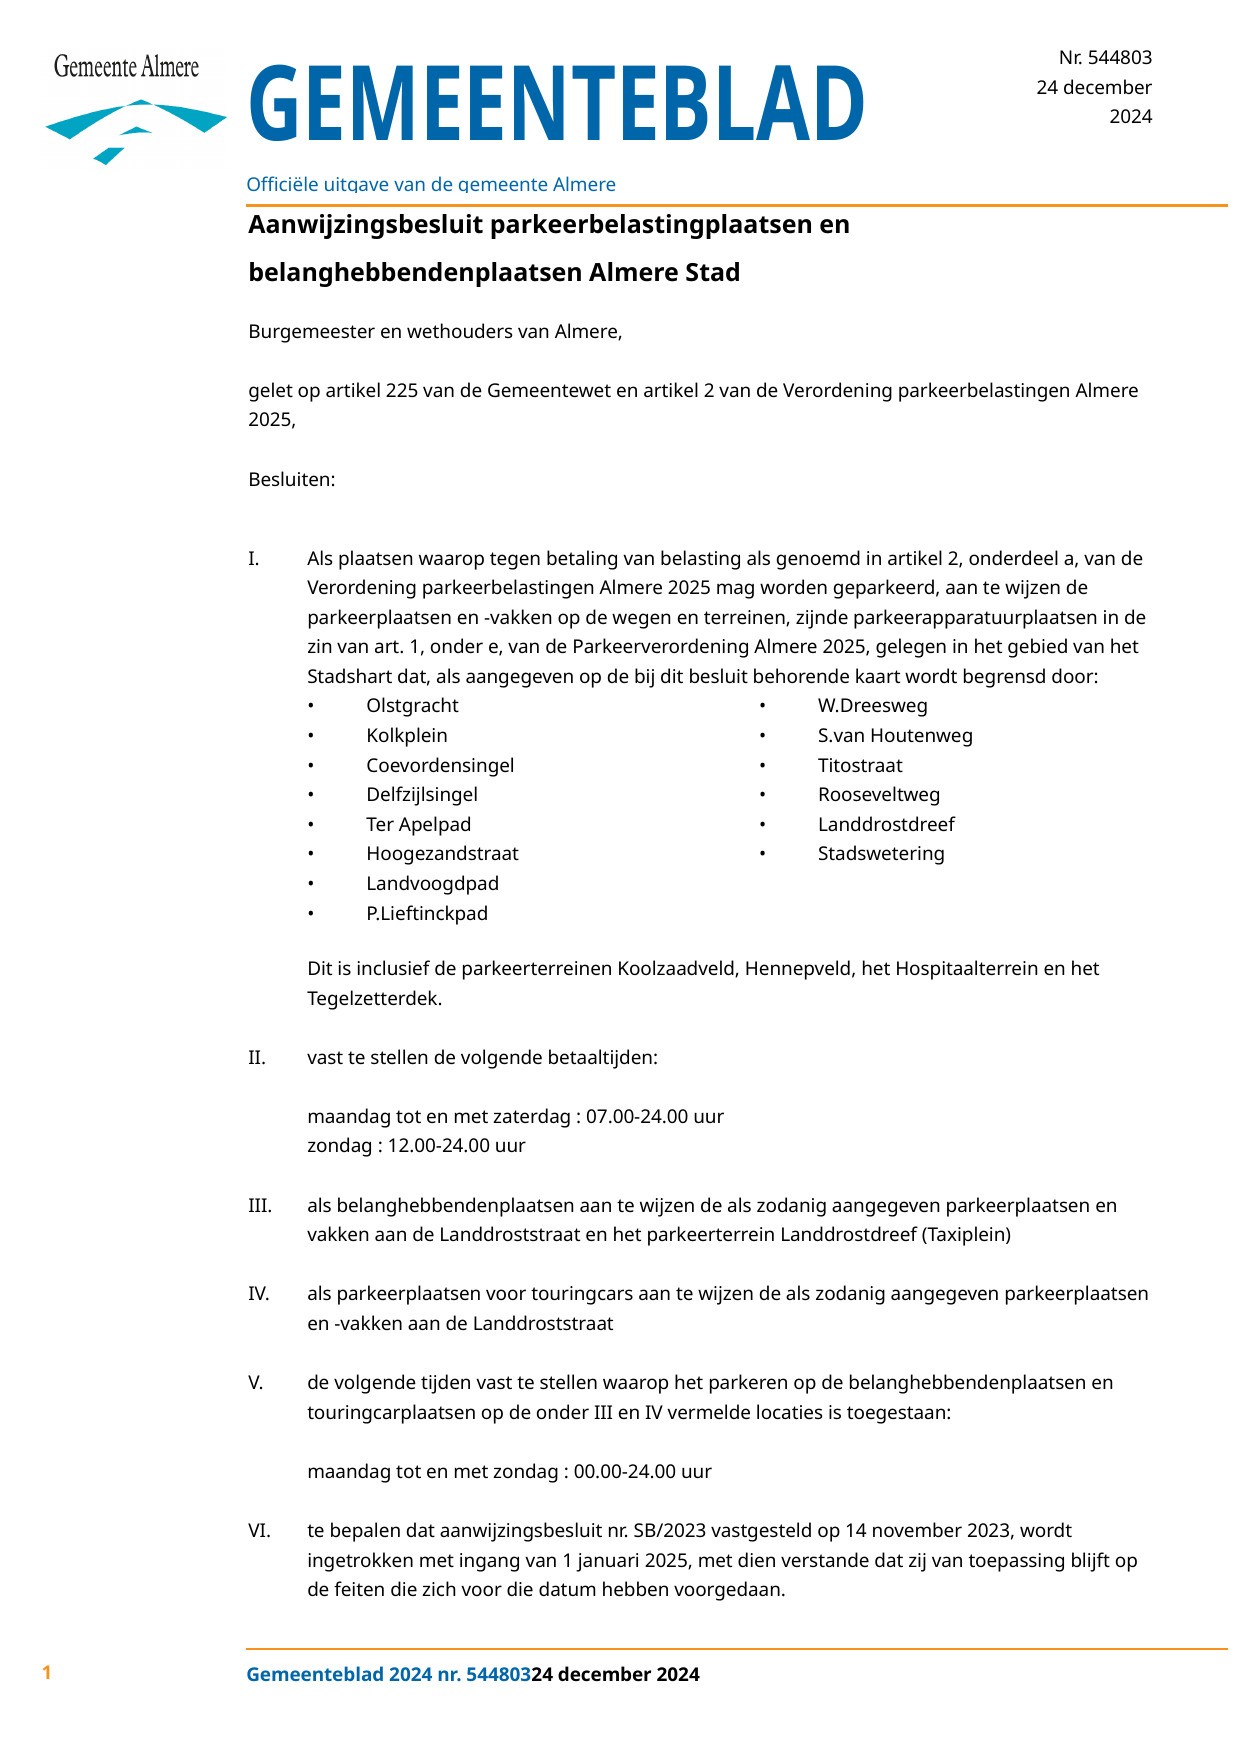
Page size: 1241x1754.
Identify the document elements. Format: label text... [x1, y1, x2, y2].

list de volgende tijden vast te stellen waarop het parkeren op de belanghebbendenplaatsen en touringcarplaatsen op de onder III en IV vermelde locaties is toegestaan: [248, 1369, 1152, 1425]
list als belanghebbendenplaatsen aan te wijzen de als zodanig aangegeven parkeerplaatsen en vakken aan de Landdroststraat en het parkeerterrein Landdrostdreef (Taxiplein) [248, 1192, 1152, 1247]
table_header W.Dreesweg S.van Houtenweg Titostraat Rooseveltweg Landdrostdreef Stadswetering [759, 693, 1211, 926]
list Dit is inclusief de parkeerterreinen Koolzaadveld, Hennepveld, het Hospitaalterrein en het Tegelzetterdek. [248, 955, 1152, 1011]
list zondag : 12.00-24.00 uur [248, 1133, 1152, 1158]
text Aanwijzingsbesluit parkeerbelastingplaatsen en belanghebbendenplaatsen Almere Stad [248, 207, 1152, 288]
text gelet op artikel 225 van de Gemeentewet en artikel 2 van de Verordening parkeerbelastingen Almere 2025, [248, 377, 1152, 432]
text Besluiten: [248, 466, 1152, 492]
text Burgemeester en wethouders van Almere, [248, 318, 1152, 344]
list als parkeerplaatsen voor touringcars aan te wijzen de als zodanig aangegeven parkeerplaatsen en -vakken aan de Landdroststraat [248, 1281, 1152, 1336]
list Als plaatsen waarop tegen betaling van belasting als genoemd in artikel 2, onderdeel a, van de Verordening parkeerbelastingen Almere 2025 mag worden geparkeerd, aan te wijzen de parkeerplaatsen en -vakken op de wegen en terreinen, zijnde parkeerapparatuurplaatsen in de zin van art. 1, onder e, van de Parkeerverordening Almere 2025, gelegen in het gebied van het Stadshart dat, als aangegeven op de bij dit besluit behorende kaart wordt begrensd door: [248, 545, 1152, 689]
list maandag tot en met zaterdag : 07.00-24.00 uur [248, 1103, 1152, 1129]
picture [41, 47, 231, 172]
list maandag tot en met zondag : 00.00-24.00 uur [248, 1458, 1152, 1484]
list te bepalen dat aanwijzingsbesluit nr. SB/2023 vastgesteld op 14 november 2023, wordt ingetrokken met ingang van 1 januari 2025, met dien verstande dat zij van toepassing blijft op de feiten die zich voor die datum hebben voorgedaan. [248, 1517, 1152, 1602]
table_header Olstgracht Kolkplein Coevordensingel Delfzijlsingel Ter Apelpad Hoogezandstraat Landvoogdpad P.Lieftinckpad [307, 693, 759, 926]
list vast te stellen de volgende betaaltijden: [248, 1044, 1152, 1070]
